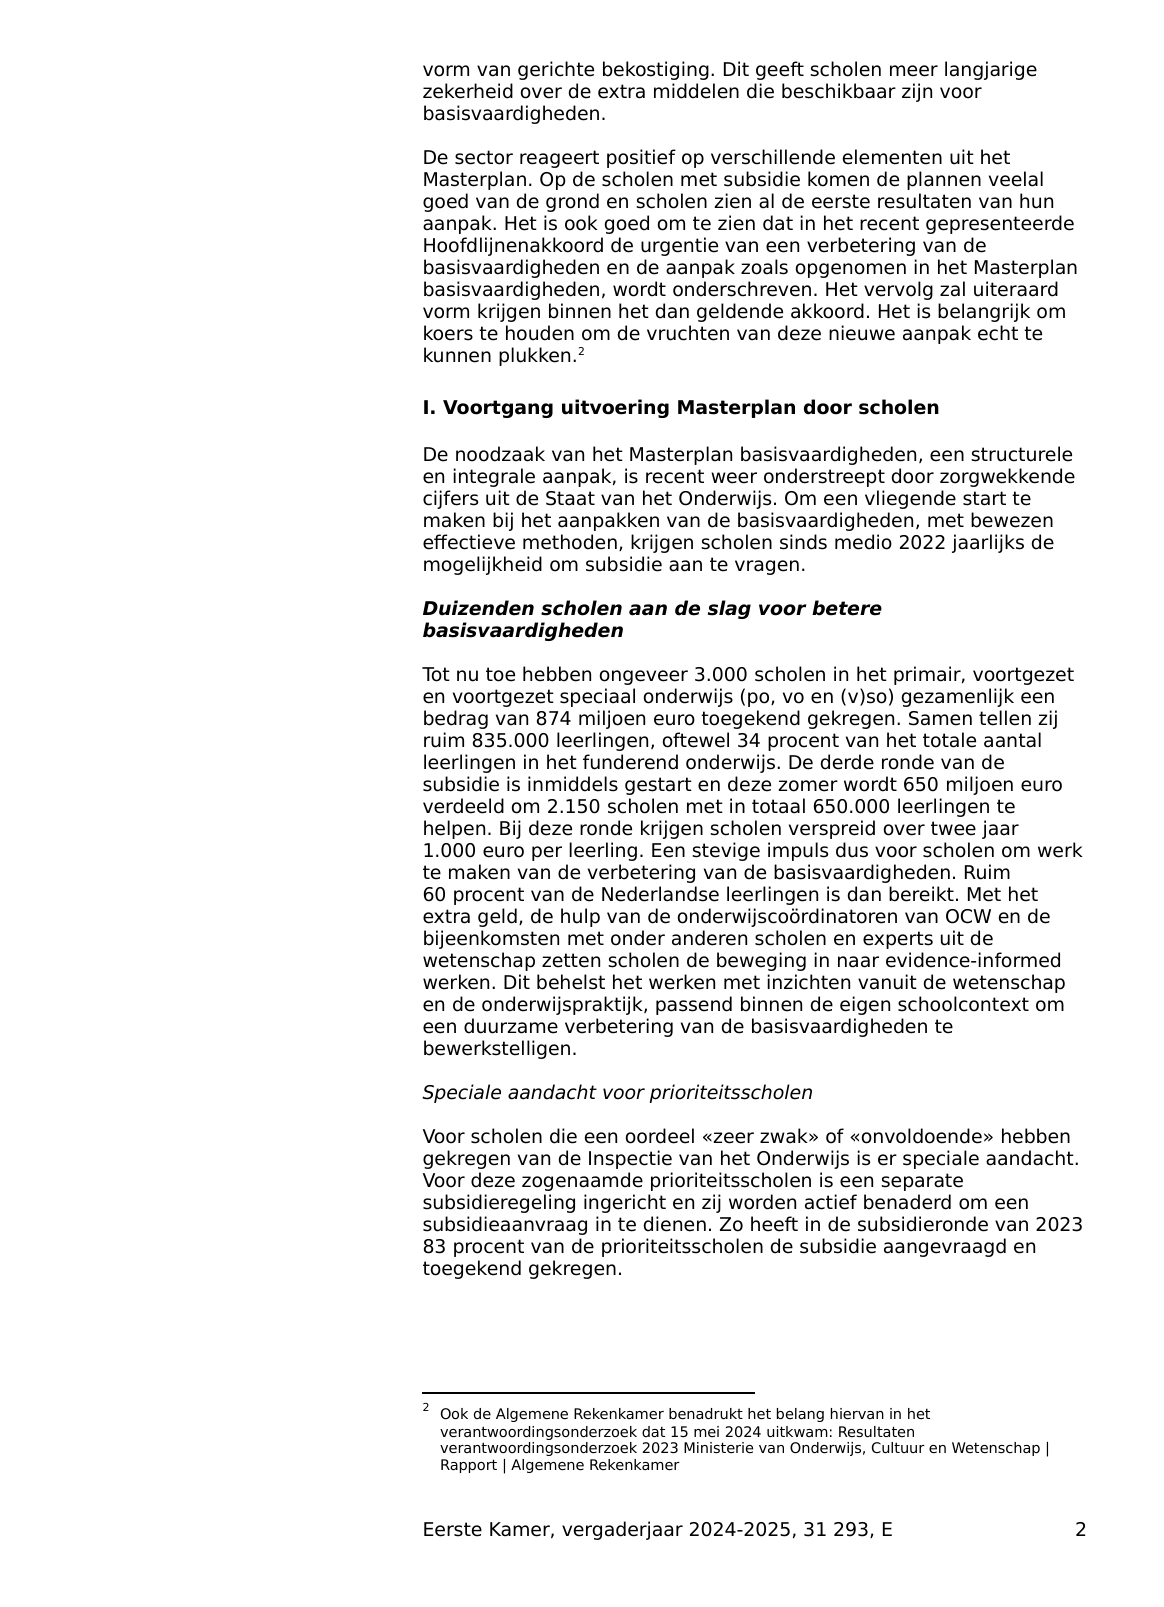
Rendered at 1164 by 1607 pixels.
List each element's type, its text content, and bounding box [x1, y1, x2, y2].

text Tot nu toe hebben ongeveer 3.000 scholen in het primair, voortgezet en voortgezet speciaal onderwijs (po, vo en (v)so) gezamenlijk een bedrag van 874 miljoen euro toegekend gekregen. Samen tellen zij ruim 835.000 leerlingen, oftewel 34 procent van het totale aantal leerlingen in het funderend onderwijs. De derde ronde van de subsidie is inmiddels gestart en deze zomer wordt 650 miljoen euro verdeeld om 2.150 scholen met in totaal 650.000 leerlingen te helpen. Bij deze ronde krijgen scholen verspreid over twee jaar 1.000 euro per leerling. Een stevige impuls dus voor scholen om werk te maken van de verbetering van de basisvaardigheden. Ruim 60 procent van de Nederlandse leerlingen is dan bereikt. Met het extra geld, de hulp van de onderwijscoördinatoren van OCW en de bijeenkomsten met onder anderen scholen en experts uit de wetenschap zetten scholen de beweging in naar evidence-informed werken. Dit behelst het werken met inzichten vanuit de wetenschap en de onderwijspraktijk, passend binnen de eigen schoolcontext om een duurzame verbetering van de basisvaardigheden te bewerkstelligen. [422, 664, 1087, 1060]
subtitle Speciale aandacht voor prioriteitsscholen [422, 1082, 1087, 1104]
text De sector reageert positief op verschillende elementen uit het Masterplan. Op de scholen met subsidie komen de plannen veelal goed van de grond en scholen zien al de eerste resultaten van hun aanpak. Het is ook goed om te zien dat in het recent gepresenteerde Hoofdlijnenakkoord de urgentie van een verbetering van de basisvaardigheden en de aanpak zoals opgenomen in het Masterplan basisvaardigheden, wordt onderschreven. Het vervolg zal uiteraard vorm krijgen binnen het dan geldende akkoord. Het is belangrijk om koers te houden om de vruchten van deze nieuwe aanpak echt te kunnen plukken. [422, 147, 1087, 367]
text Voor scholen die een oordeel «zeer zwak» of «onvoldoende» hebben gekregen van de Inspectie van het Onderwijs is er speciale aandacht. Voor deze zogenaamde prioriteitsscholen is een separate subsidieregeling ingericht en zij worden actief benaderd om een subsidieaanvraag in te dienen. Zo heeft in de subsidieronde van 2023 83 procent van de prioriteitsscholen de subsidie aangevraagd en toegekend gekregen. [422, 1126, 1087, 1280]
text Ook de Algemene Rekenkamer benadrukt het belang hiervan in het verantwoordingsonderzoek dat 15 mei 2024 uitkwam: Resultaten verantwoordingsonderzoek 2023 Ministerie van Onderwijs, Cultuur en Wetenschap | Rapport | Algemene Rekenkamer [422, 1402, 1087, 1474]
subtitle I. Voortgang uitvoering Masterplan door scholen [422, 397, 1087, 419]
subtitle Duizenden scholen aan de slag voor betere basisvaardigheden [422, 598, 1087, 642]
text vorm van gerichte bekostiging. Dit geeft scholen meer langjarige zekerheid over de extra middelen die beschikbaar zijn voor basisvaardigheden. [422, 59, 1087, 125]
text De noodzaak van het Masterplan basisvaardigheden, een structurele en integrale aanpak, is recent weer onderstreept door zorgwekkende cijfers uit de Staat van het Onderwijs. Om een vliegende start te maken bij het aanpakken van de basisvaardigheden, met bewezen effectieve methoden, krijgen scholen sinds medio 2022 jaarlijks de mogelijkheid om subsidie aan te vragen. [422, 444, 1087, 576]
